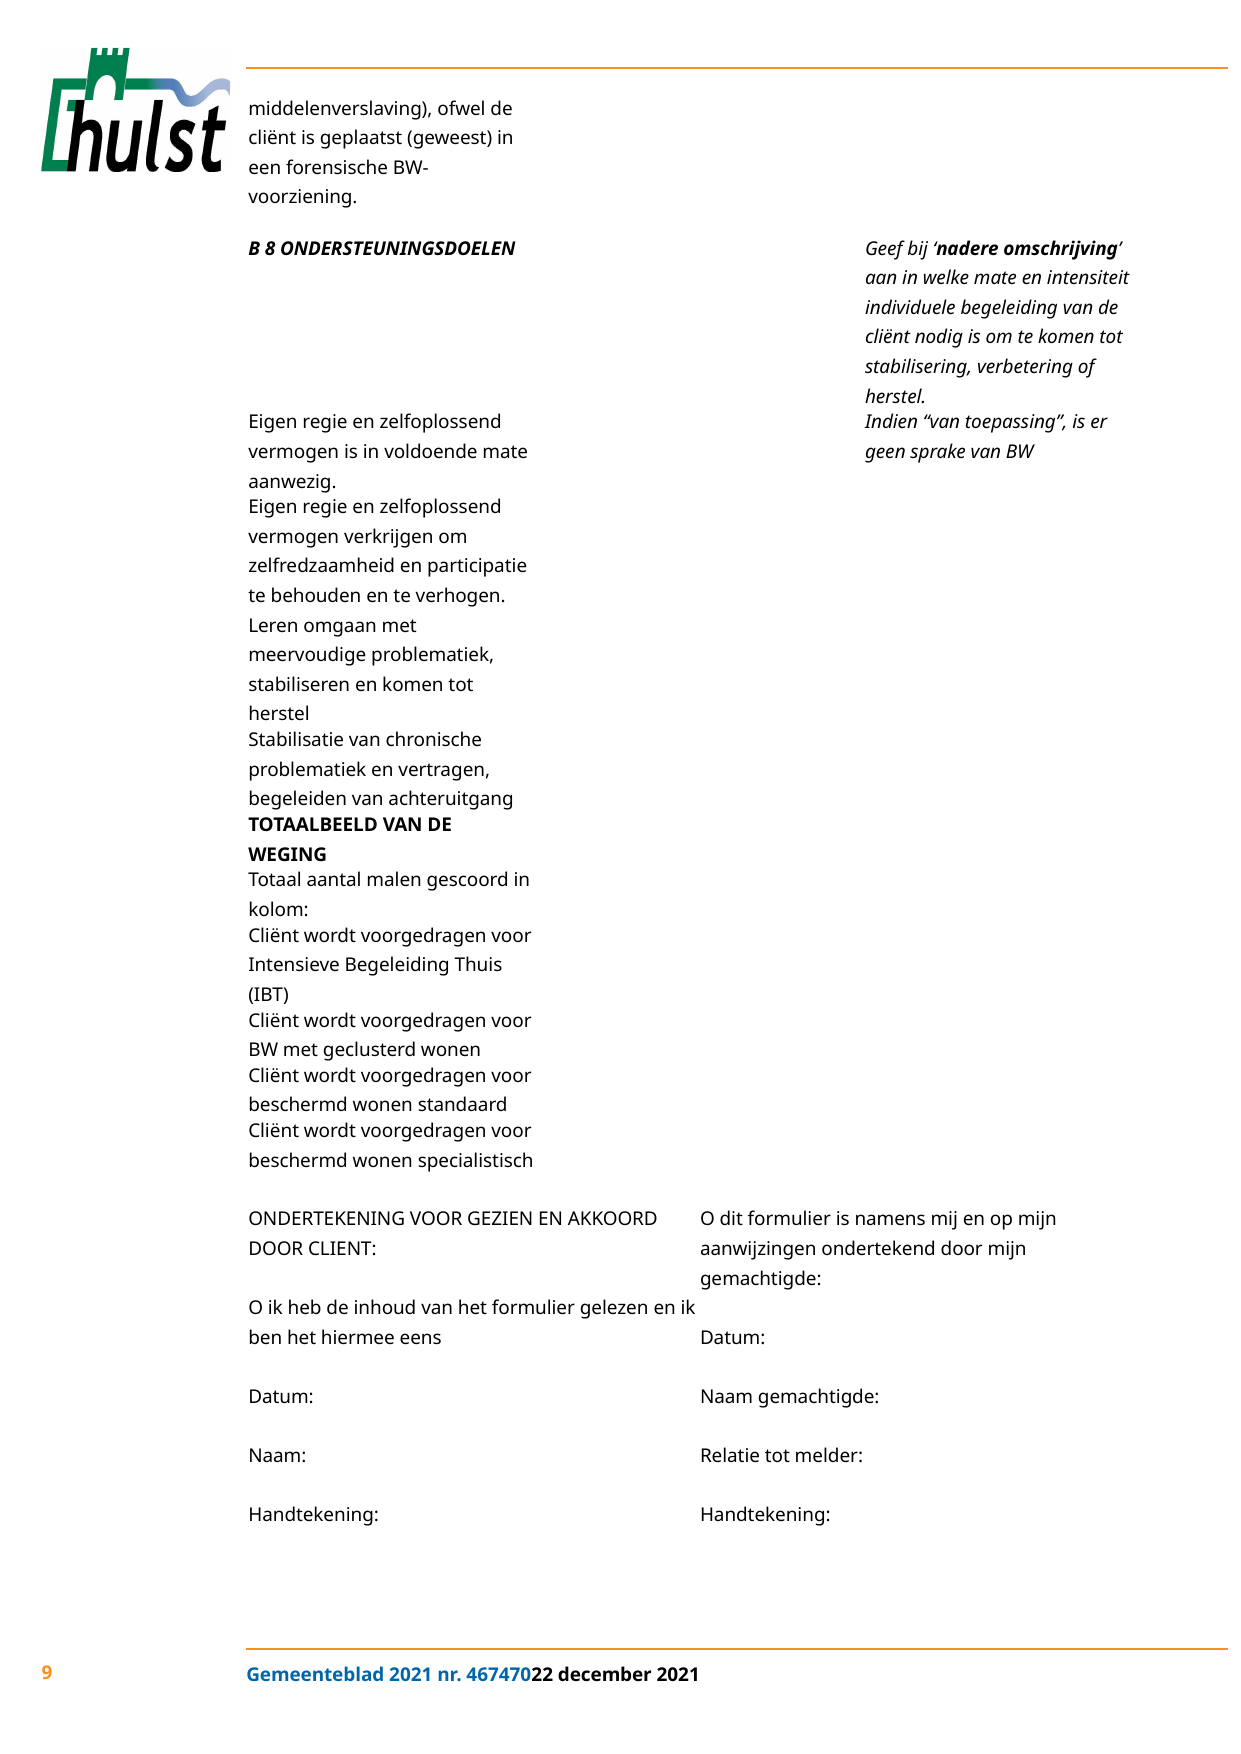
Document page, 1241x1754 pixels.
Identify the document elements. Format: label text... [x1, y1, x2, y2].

table_cell Stabilisatie van chronische problematiek en vertragen, begeleiden van achteruitgang [248, 726, 535, 811]
table_cell [700, 726, 865, 811]
table_cell [865, 494, 1152, 726]
table_cell [535, 726, 700, 811]
table_cell [535, 235, 700, 409]
table_cell [865, 95, 1152, 209]
table_cell [700, 235, 865, 409]
table_cell Totaal aantal malen gescoord in kolom: [248, 867, 535, 922]
table_cell [535, 95, 700, 209]
table_cell [535, 811, 700, 867]
table_cell [535, 922, 1152, 1007]
table_cell Cliënt wordt voorgedragen voor beschermd wonen specialistisch [248, 1118, 535, 1173]
table_cell Eigen regie en zelfoplossend vermogen verkrijgen om zelfredzaamheid en participatie te behouden en te verhogen. Leren omgaan met meervoudige problematiek, stabiliseren en komen tot herstel [248, 494, 535, 726]
table_cell [535, 1007, 1152, 1062]
table_cell [535, 494, 700, 726]
table_cell [700, 209, 865, 235]
table_cell [535, 209, 700, 235]
table_header ONDERTEKENING VOOR GEZIEN EN AKKOORD DOOR CLIENT: O ik heb de inhoud van het formulier gelezen en ik ben het hiermee eens Datum: Naam: Handtekening: [248, 1206, 700, 1557]
picture [41, 47, 231, 172]
table_cell [535, 1062, 1152, 1117]
table_cell [700, 811, 865, 867]
table_cell Indien “van toepassing”, is er geen sprake van BW [865, 409, 1152, 493]
table_cell B 8 ONDERSTEUNINGSDOELEN [248, 235, 535, 409]
table_cell [700, 95, 865, 209]
table_cell Cliënt wordt voorgedragen voor Intensieve Begeleiding Thuis (IBT) [248, 922, 535, 1007]
table_cell [865, 209, 1152, 235]
table_cell [700, 867, 865, 922]
table_cell Cliënt wordt voorgedragen voor beschermd wonen standaard [248, 1062, 535, 1117]
table_cell [865, 811, 1152, 867]
table_cell [865, 867, 1152, 922]
table_cell Cliënt wordt voorgedragen voor BW met geclusterd wonen [248, 1007, 535, 1062]
table_cell [700, 494, 865, 726]
table_cell [248, 209, 535, 235]
table_cell middelenverslaving), ofwel de cliënt is geplaatst (geweest) in een forensische BW-voorziening. [248, 95, 535, 209]
table_cell [535, 1118, 1152, 1173]
table_cell [535, 867, 700, 922]
table_cell Eigen regie en zelfoplossend vermogen is in voldoende mate aanwezig. [248, 409, 535, 493]
table_cell TOTAALBEELD VAN DE WEGING [248, 811, 535, 867]
table_cell [535, 409, 700, 493]
table_cell [700, 409, 865, 493]
table_header O dit formulier is namens mij en op mijn aanwijzingen ondertekend door mijn gemachtigde: Datum: Naam gemachtigde: Relatie tot melder: Handtekening: [700, 1206, 1152, 1557]
table_cell [865, 726, 1152, 811]
table_cell Geef bij ‘nadere omschrijving’ aan in welke mate en intensiteit individuele begeleiding van de cliënt nodig is om te komen tot stabilisering, verbetering of herstel. [865, 235, 1152, 409]
